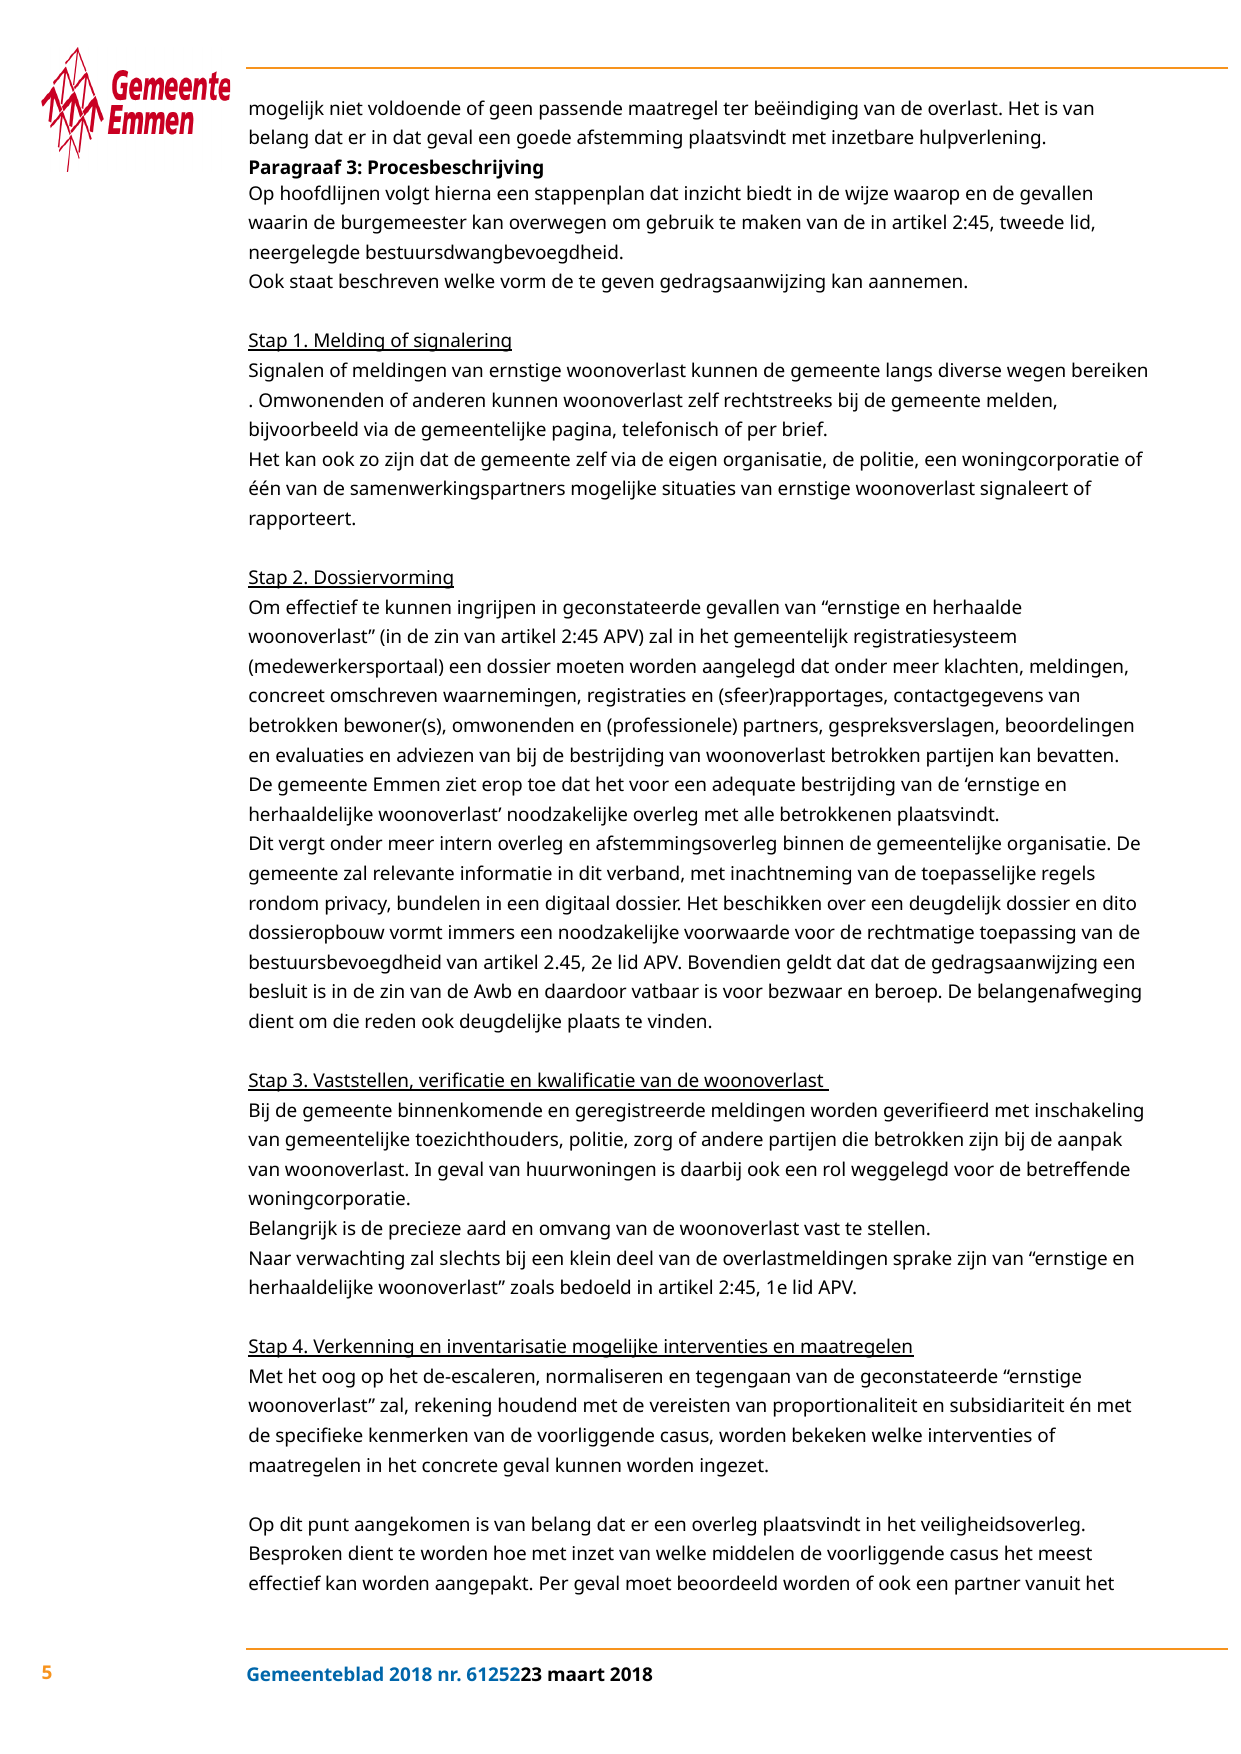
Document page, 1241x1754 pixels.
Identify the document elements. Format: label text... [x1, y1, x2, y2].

text Met het oog op het de-escaleren, normaliseren en tegengaan van de geconstateerde “ernstige woonoverlast” zal, rekening houdend met de vereisten van proportionaliteit en subsidiariteit én met de specifieke kenmerken van de voorliggende casus, worden bekeken welke interventies of maatregelen in het concrete geval kunnen worden ingezet. [248, 1363, 1152, 1477]
text Stap 1. Melding of signalering [248, 328, 1152, 353]
text De gemeente Emmen ziet erop toe dat het voor een adequate bestrijding van de ‘ernstige en herhaaldelijke woonoverlast’ noodzakelijke overleg met alle betrokkenen plaatsvindt. [248, 771, 1152, 827]
text Stap 2. Dossiervorming [248, 564, 1152, 590]
text Ook staat beschreven welke vorm de te geven gedragsaanwijzing kan aannemen. [248, 268, 1152, 294]
text Om effectief te kunnen ingrijpen in geconstateerde gevallen van “ernstige en herhaalde woonoverlast” (in de zin van artikel 2:45 APV) zal in het gemeentelijk registratiesysteem (medewerkersportaal) een dossier moeten worden aangelegd dat onder meer klachten, meldingen, concreet omschreven waarnemingen, registraties en (sfeer)rapportages, contactgegevens van betrokken bewoner(s), omwonenden en (professionele) partners, gespreksverslagen, beoordelingen en evaluaties en adviezen van bij de bestrijding van woonoverlast betrokken partijen kan bevatten. [248, 594, 1152, 767]
text Op hoofdlijnen volgt hierna een stappenplan dat inzicht biedt in de wijze waarop en de gevallen waarin de burgemeester kan overwegen om gebruik te maken van de in artikel 2:45, tweede lid, neergelegde bestuursdwangbevoegdheid. [248, 180, 1152, 264]
text Paragraaf 3: Procesbeschrijving [248, 154, 1152, 180]
text Stap 4. Verkenning en inventarisatie mogelijke interventies en maatregelen [248, 1333, 1152, 1359]
text Het kan ook zo zijn dat de gemeente zelf via de eigen organisatie, de politie, een woningcorporatie of één van de samenwerkingspartners mogelijke situaties van ernstige woonoverlast signaleert of rapporteert. [248, 446, 1152, 531]
picture [41, 47, 231, 172]
text Stap 3. Vaststellen, verificatie en kwalificatie van de woonoverlast [248, 1067, 1152, 1093]
text Bij de gemeente binnenkomende en geregistreerde meldingen worden geverifieerd met inschakeling van gemeentelijke toezichthouders, politie, zorg of andere partijen die betrokken zijn bij de aanpak van woonoverlast. In geval van huurwoningen is daarbij ook een rol weggelegd voor de betreffende woningcorporatie. [248, 1097, 1152, 1211]
text Signalen of meldingen van ernstige woonoverlast kunnen de gemeente langs diverse wegen bereiken . Omwonenden of anderen kunnen woonoverlast zelf rechtstreeks bij de gemeente melden, bijvoorbeeld via de gemeentelijke pagina, telefonisch of per brief. [248, 357, 1152, 442]
text mogelijk niet voldoende of geen passende maatregel ter beëindiging van de overlast. Het is van belang dat er in dat geval een goede afstemming plaatsvindt met inzetbare hulpverlening. [248, 95, 1152, 150]
text Belangrijk is de precieze aard en omvang van de woonoverlast vast te stellen. [248, 1215, 1152, 1241]
text Naar verwachting zal slechts bij een klein deel van de overlastmeldingen sprake zijn van “ernstige en herhaaldelijke woonoverlast” zoals bedoeld in artikel 2:45, 1e lid APV. [248, 1245, 1152, 1300]
text Dit vergt onder meer intern overleg en afstemmingsoverleg binnen de gemeentelijke organisatie. De gemeente zal relevante informatie in dit verband, met inachtneming van de toepasselijke regels rondom privacy, bundelen in een digitaal dossier. Het beschikken over een deugdelijk dossier en dito dossieropbouw vormt immers een noodzakelijke voorwaarde voor de rechtmatige toepassing van de bestuursbevoegdheid van artikel 2.45, 2e lid APV. Bovendien geldt dat dat de gedragsaanwijzing een besluit is in de zin van de Awb en daardoor vatbaar is voor bezwaar en beroep. De belangenafweging dient om die reden ook deugdelijke plaats te vinden. [248, 831, 1152, 1034]
text Op dit punt aangekomen is van belang dat er een overleg plaatsvindt in het veiligheidsoverleg. Besproken dient te worden hoe met inzet van welke middelen de voorliggende casus het meest effectief kan worden aangepakt. Per geval moet beoordeeld worden of ook een partner vanuit het [248, 1511, 1152, 1596]
